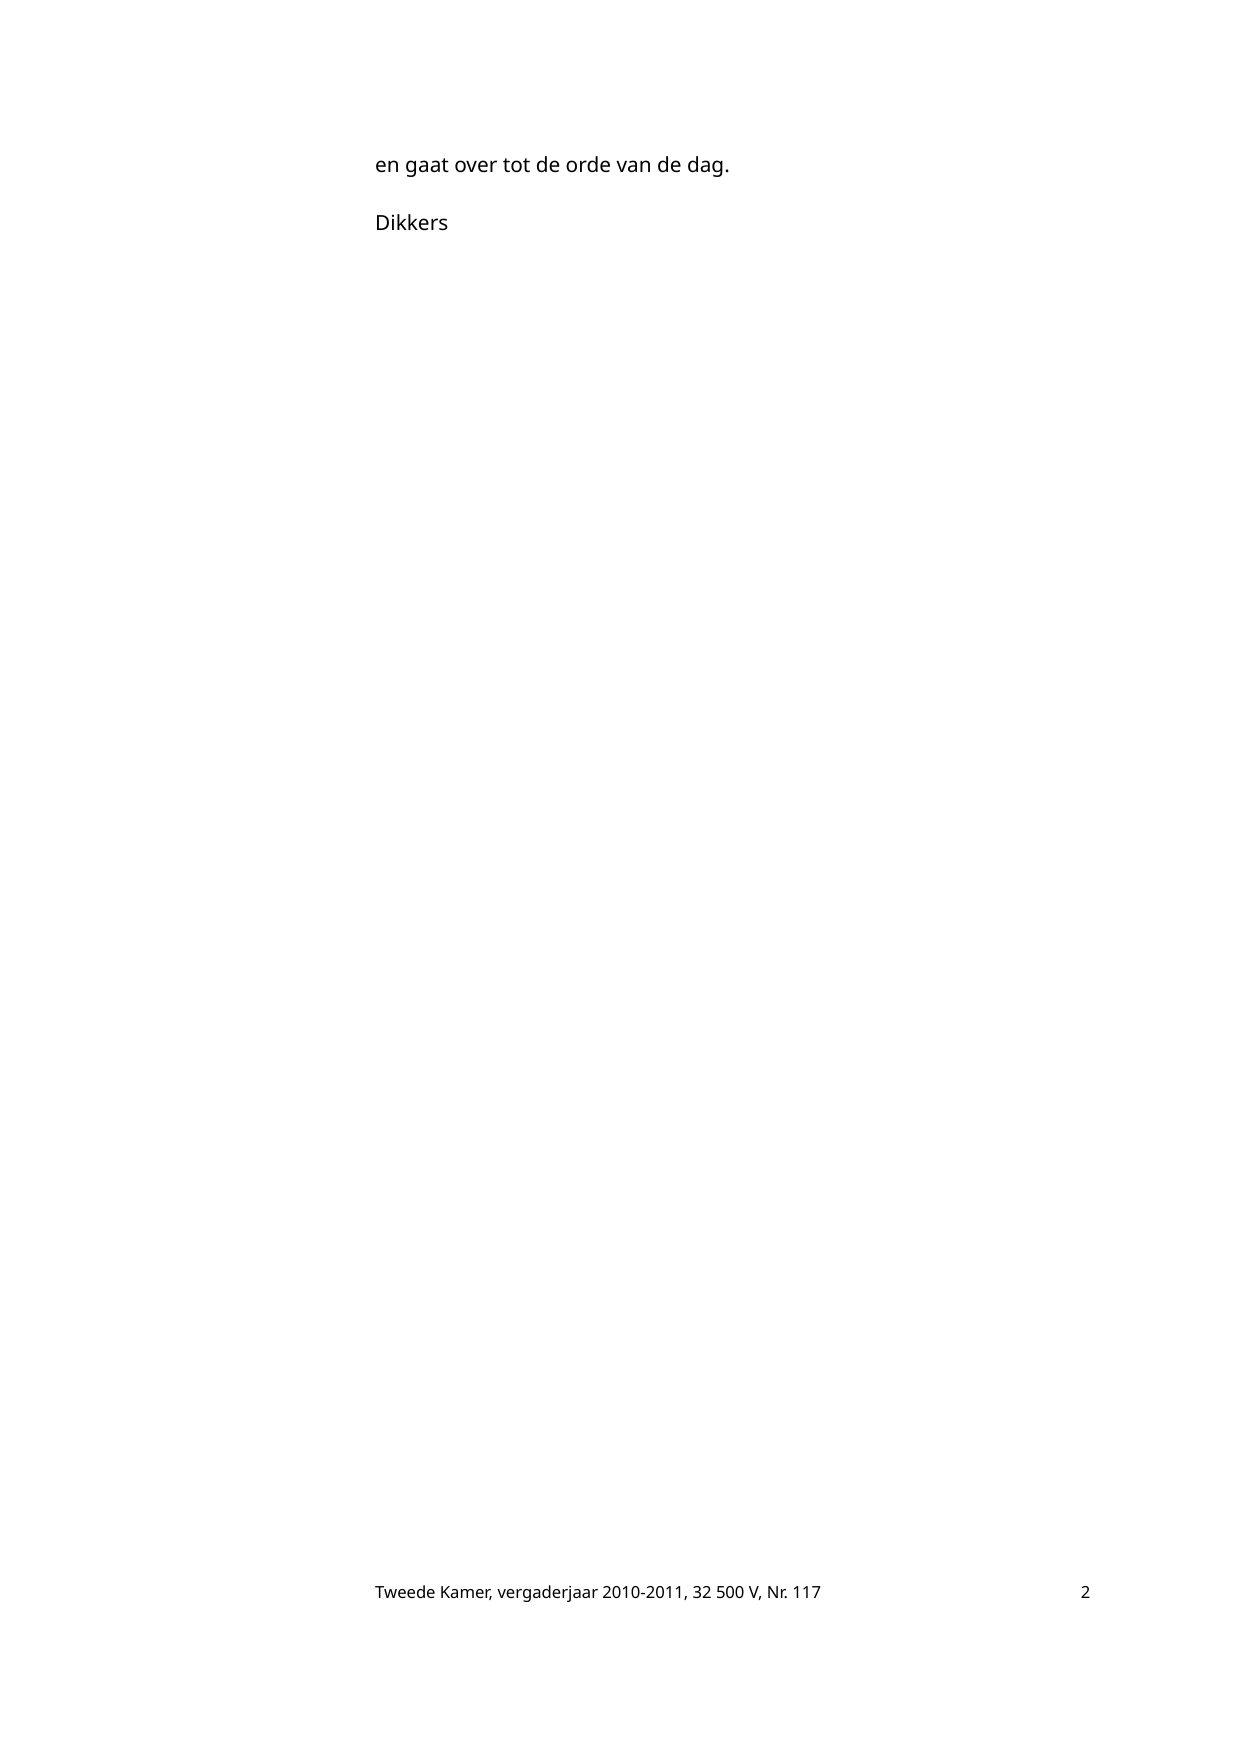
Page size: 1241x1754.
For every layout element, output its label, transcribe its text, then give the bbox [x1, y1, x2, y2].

text Dikkers [375, 208, 1090, 237]
text en gaat over tot de orde van de dag. [375, 150, 1090, 178]
